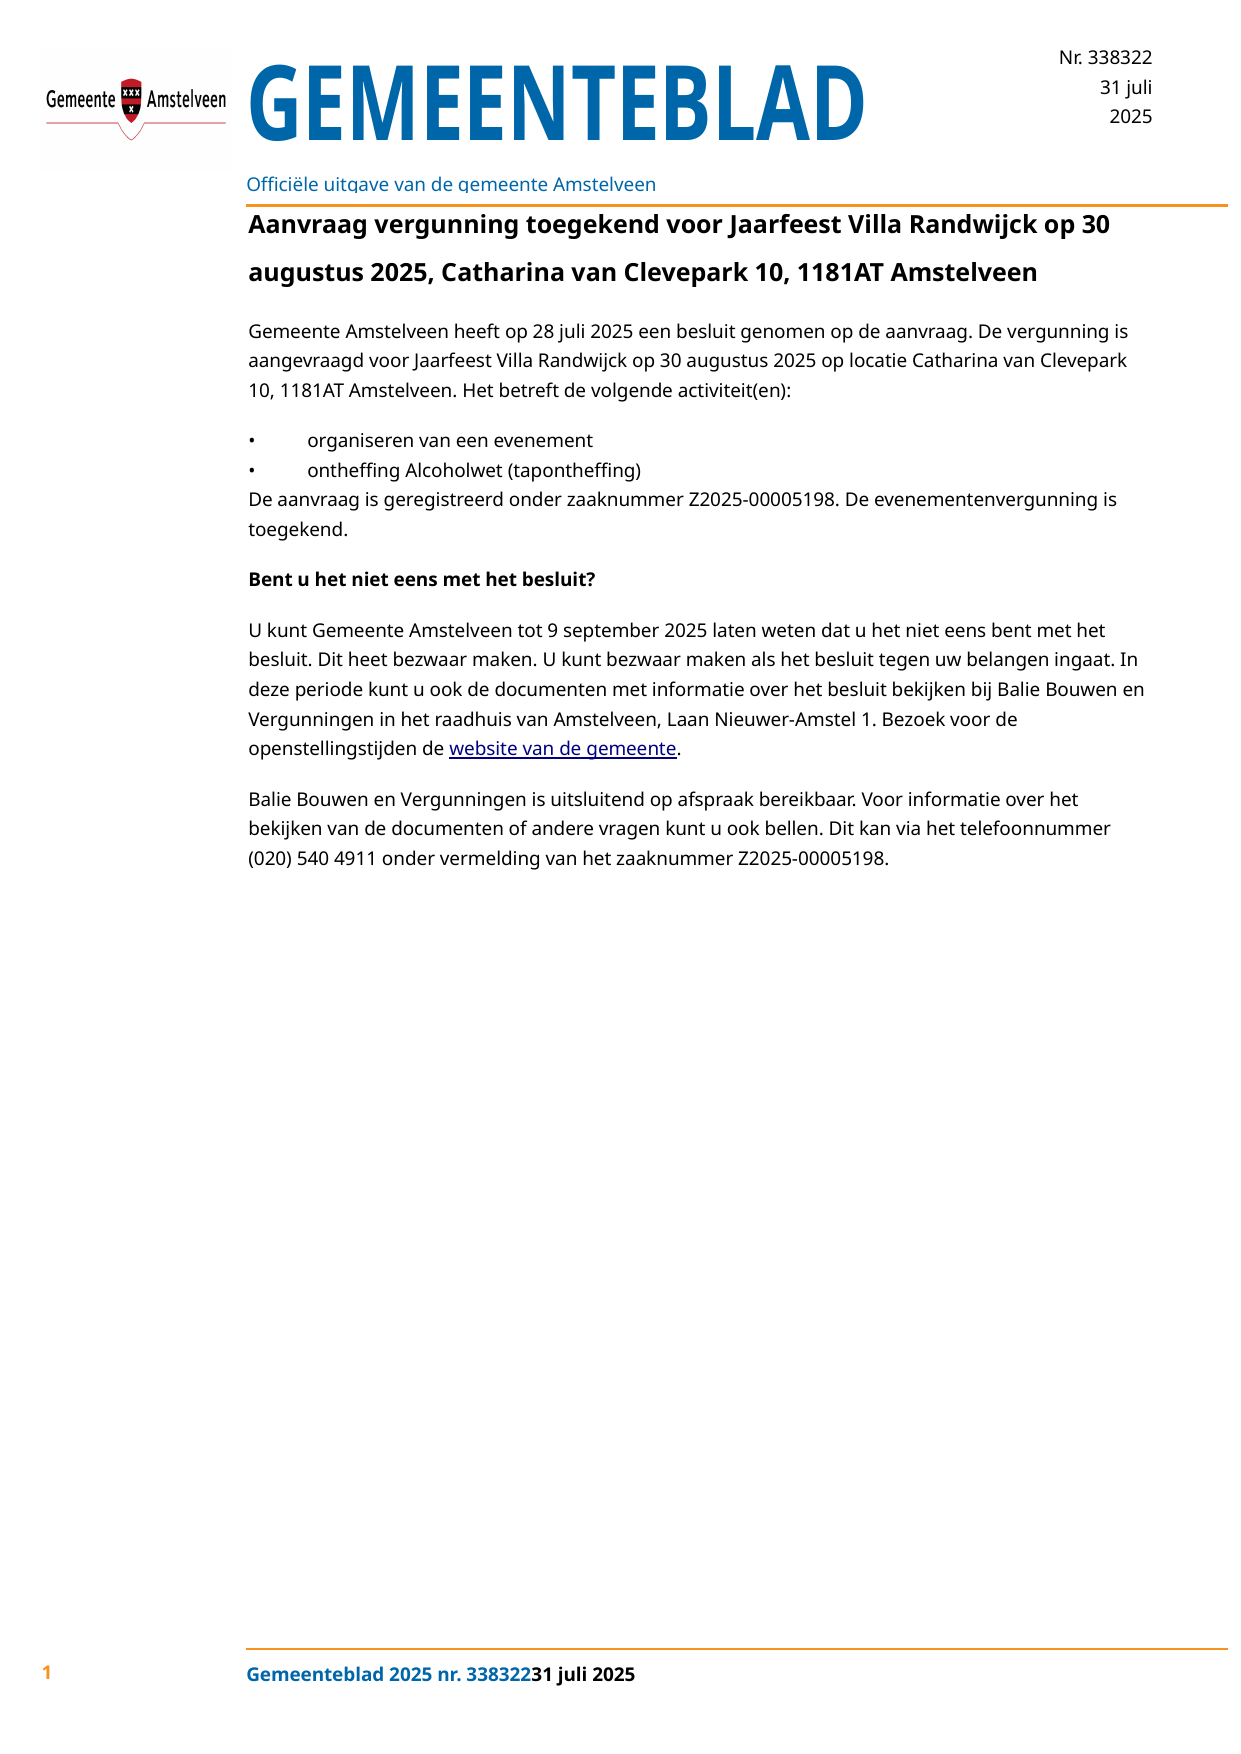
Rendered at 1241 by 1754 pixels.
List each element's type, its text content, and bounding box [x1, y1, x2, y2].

list ontheffing Alcoholwet (tapontheffing) [248, 457, 1152, 483]
text Bent u het niet eens met het besluit? [248, 567, 1152, 592]
list organiseren van een evenement [248, 427, 1152, 453]
text De aanvraag is geregistreerd onder zaaknummer Z2025-00005198. De evenementenvergunning is toegekend. [248, 487, 1152, 542]
text Aanvraag vergunning toegekend voor Jaarfeest Villa Randwijck op 30 augustus 2025, Catharina van Clevepark 10, 1181AT Amstelveen [248, 207, 1152, 288]
picture [41, 47, 231, 172]
text Balie Bouwen en Vergunningen is uitsluitend op afspraak bereikbaar. Voor informatie over het bekijken van de documenten of andere vragen kunt u ook bellen. Dit kan via het telefoonnummer (020) 540 4911 onder vermelding van het zaaknummer Z2025-00005198. [248, 786, 1152, 871]
text Gemeente Amstelveen heeft op 28 juli 2025 een besluit genomen op de aanvraag. De vergunning is aangevraagd voor Jaarfeest Villa Randwijck op 30 augustus 2025 op locatie Catharina van Clevepark 10, 1181AT Amstelveen. Het betreft de volgende activiteit(en): [248, 318, 1152, 403]
text U kunt Gemeente Amstelveen tot 9 september 2025 laten weten dat u het niet eens bent met het besluit. Dit heet bezwaar maken. U kunt bezwaar maken als het besluit tegen uw belangen ingaat. In deze periode kunt u ook de documenten met informatie over het besluit bekijken bij Balie Bouwen en Vergunningen in het raadhuis van Amstelveen, Laan Nieuwer-Amstel 1. Bezoek voor de openstellingstijden de website van de gemeente. [248, 617, 1152, 761]
